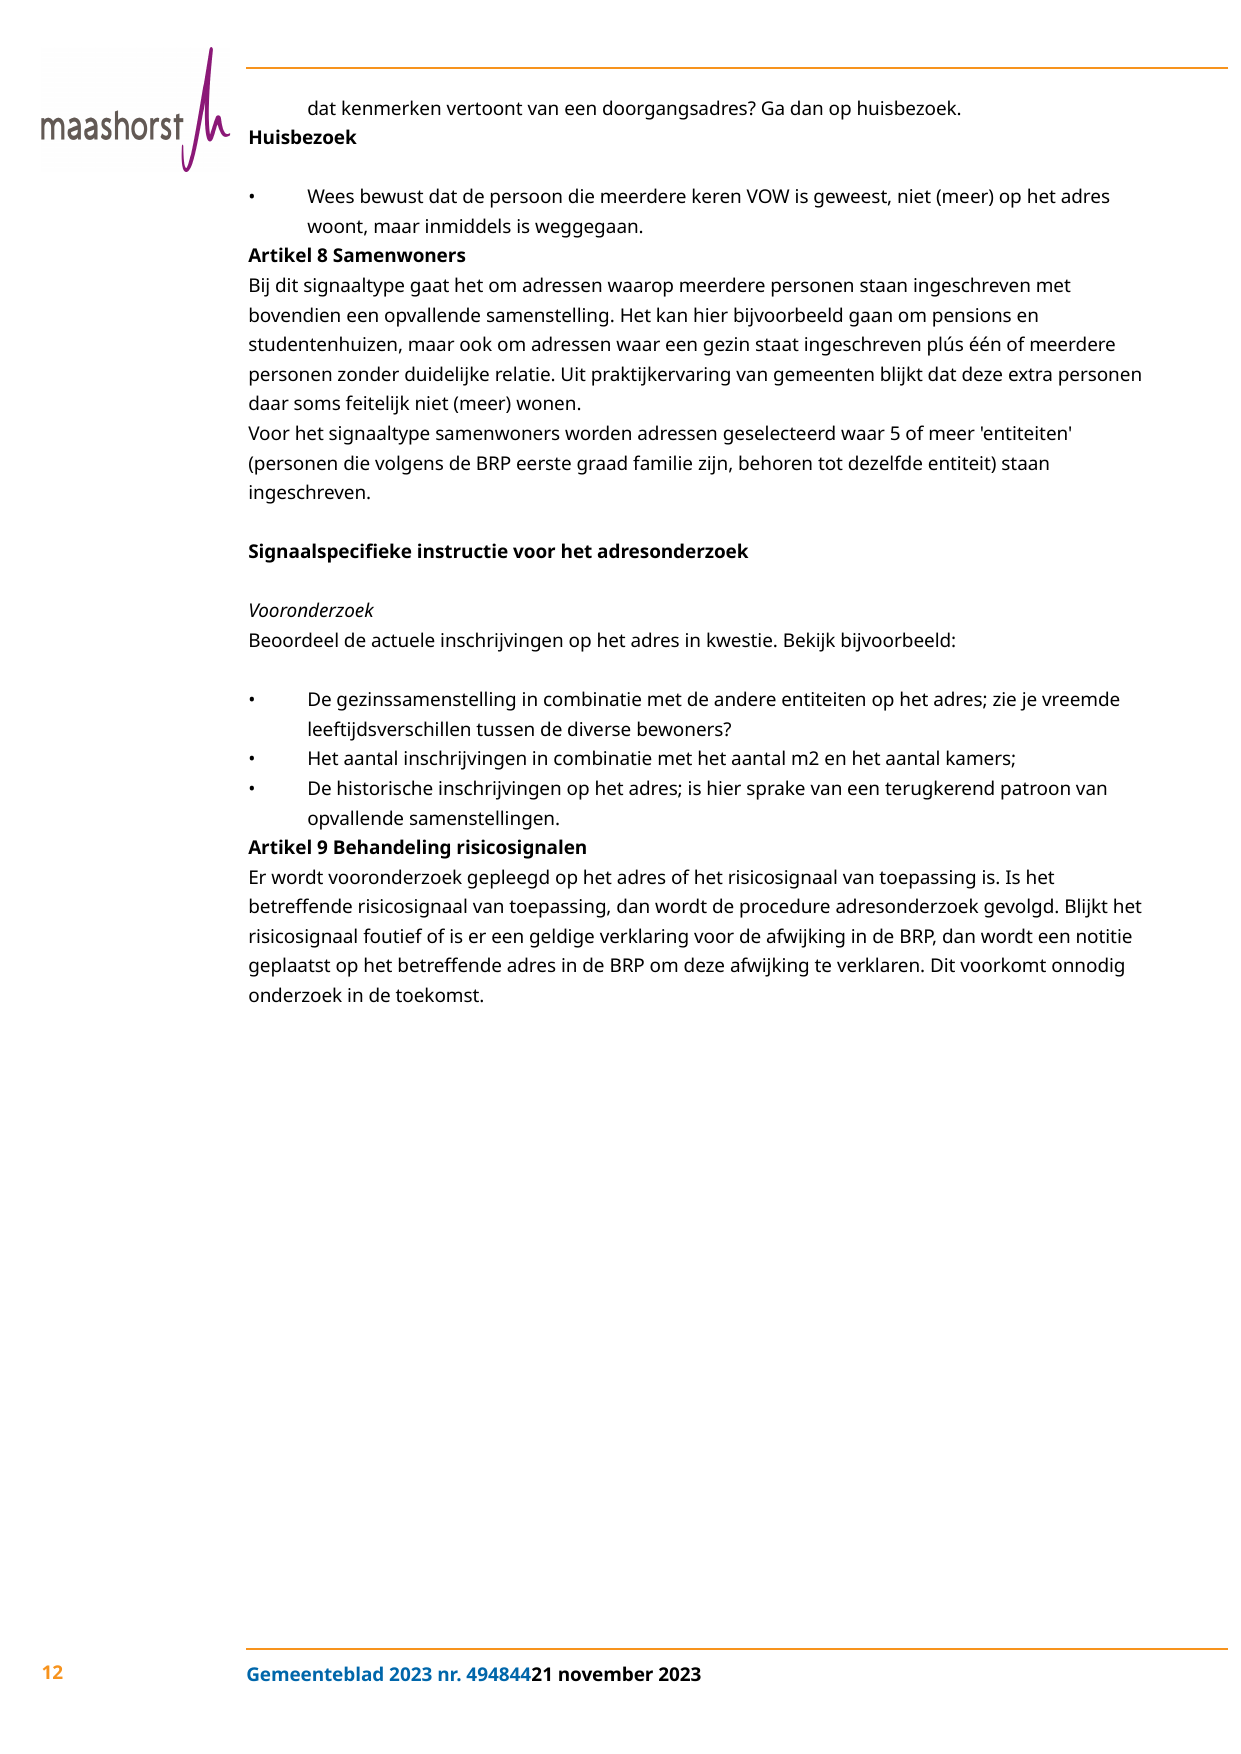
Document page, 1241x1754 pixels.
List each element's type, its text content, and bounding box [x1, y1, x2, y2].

text Artikel 8 Samenwoners [248, 243, 1152, 268]
list Het aantal inschrijvingen in combinatie met het aantal m2 en het aantal kamers; [248, 746, 1152, 771]
list Wees bewust dat de persoon die meerdere keren VOW is geweest, niet (meer) op het adres woont, maar inmiddels is weggegaan. [248, 183, 1152, 239]
picture [41, 47, 231, 172]
text Vooronderzoek [248, 598, 1152, 623]
text Er wordt vooronderzoek gepleegd op het adres of het risicosignaal van toepassing is. Is het betreffende risicosignaal van toepassing, dan wordt de procedure adresonderzoek gevolgd. Blijkt het risicosignaal foutief of is er een geldige verklaring voor de afwijking in de BRP, dan wordt een notitie geplaatst op het betreffende adres in de BRP om deze afwijking te verklaren. Dit voorkomt onnodig onderzoek in de toekomst. [248, 864, 1152, 1008]
list De historische inschrijvingen op het adres; is hier sprake van een terugkerend patroon van opvallende samenstellingen. [248, 775, 1152, 831]
list De gezinssamenstelling in combinatie met de andere entiteiten op het adres; zie je vreemde leeftijdsverschillen tussen de diverse bewoners? [248, 686, 1152, 742]
text Bij dit signaaltype gaat het om adressen waarop meerdere personen staan ingeschreven met bovendien een opvallende samenstelling. Het kan hier bijvoorbeeld gaan om pensions en studentenhuizen, maar ook om adressen waar een gezin staat ingeschreven plús één of meerdere personen zonder duidelijke relatie. Uit praktijkervaring van gemeenten blijkt dat deze extra personen daar soms feitelijk niet (meer) wonen. [248, 272, 1152, 416]
text Artikel 9 Behandeling risicosignalen [248, 834, 1152, 860]
text Beoordeel de actuele inschrijvingen op het adres in kwestie. Bekijk bijvoorbeeld: [248, 627, 1152, 653]
text Voor het signaaltype samenwoners worden adressen geselecteerd waar 5 of meer 'entiteiten' (personen die volgens de BRP eerste graad familie zijn, behoren tot dezelfde entiteit) staan ingeschreven. [248, 420, 1152, 505]
text Huisbezoek [248, 124, 1152, 150]
text Signaalspecifieke instructie voor het adresonderzoek [248, 538, 1152, 564]
list dat kenmerken vertoont van een doorgangsadres? Ga dan op huisbezoek. [248, 95, 1152, 121]
